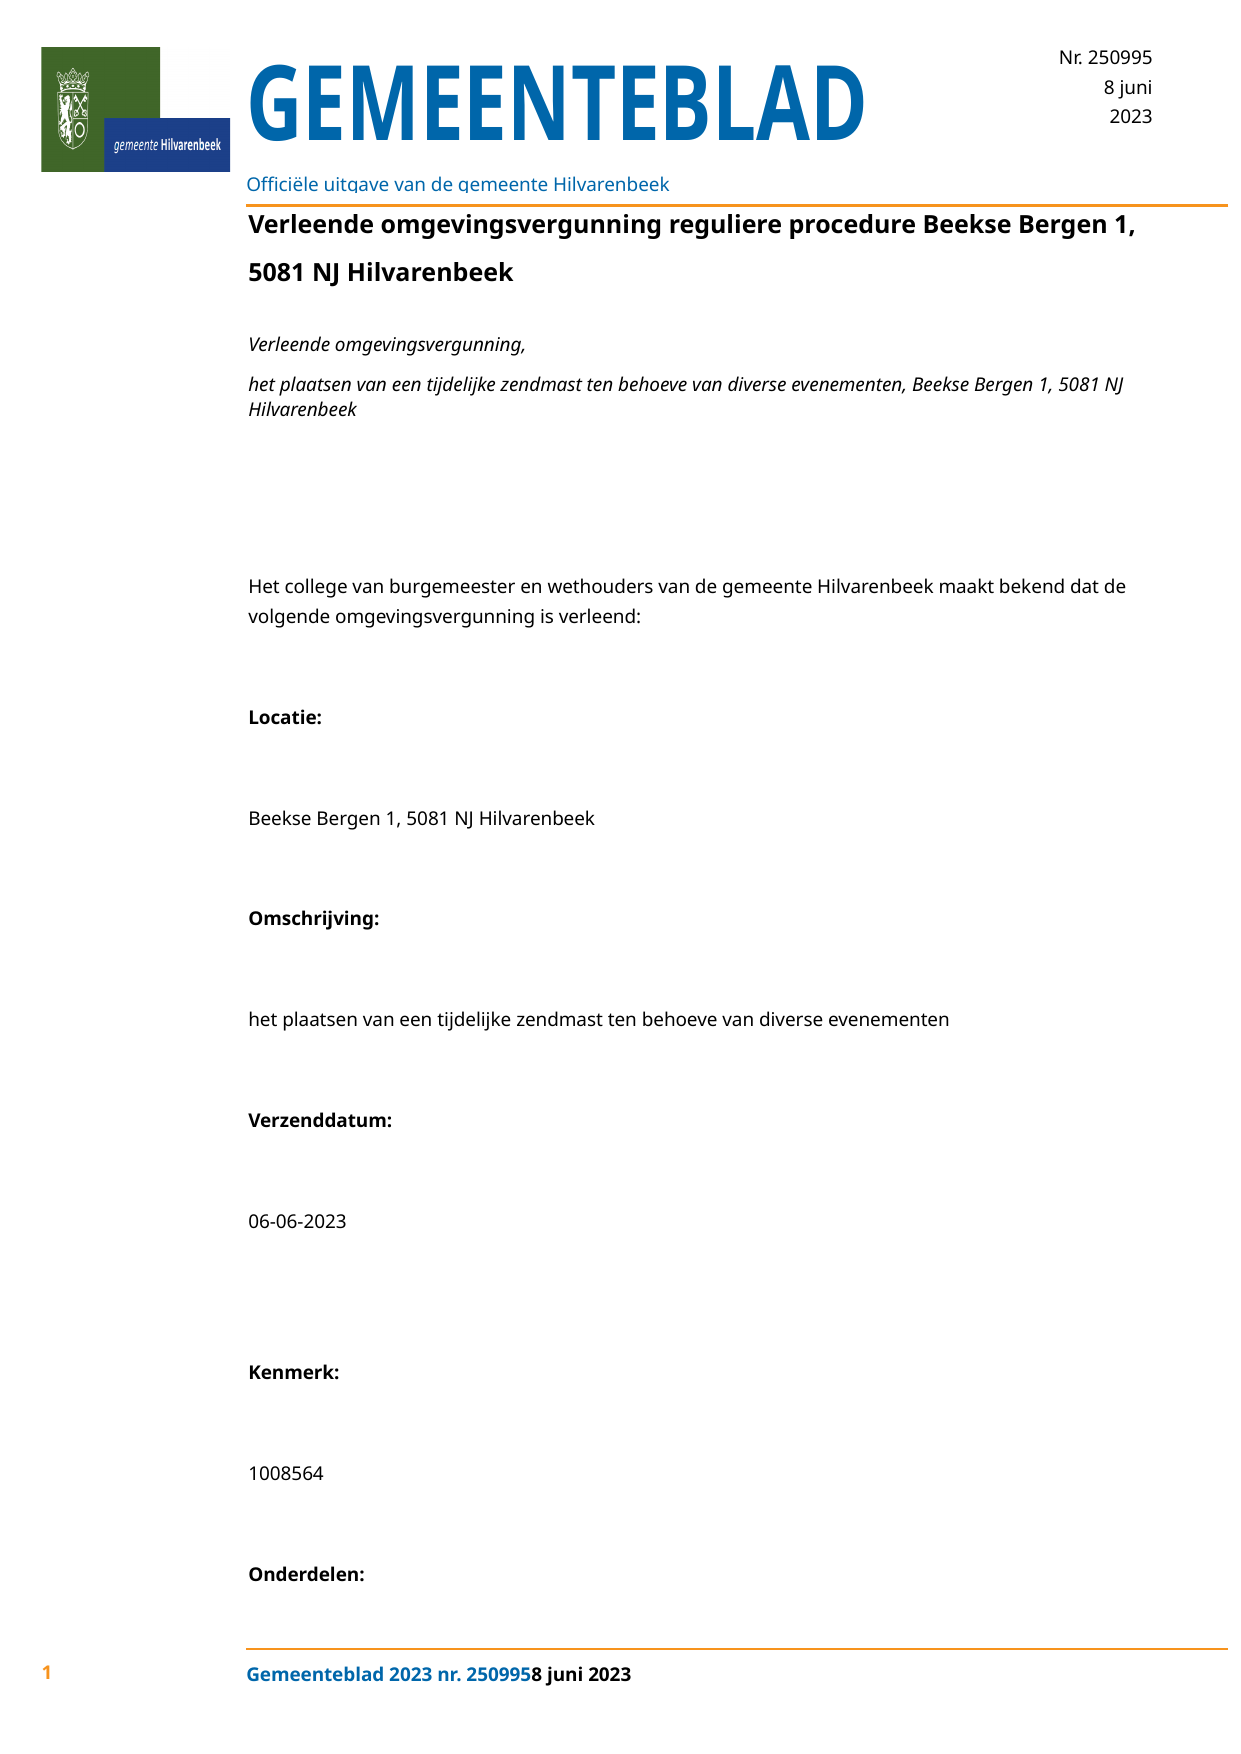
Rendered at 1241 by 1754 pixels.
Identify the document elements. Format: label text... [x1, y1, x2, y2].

text Kenmerk: [248, 1359, 1152, 1385]
text Omschrijving: [248, 906, 1152, 931]
text het plaatsen van een tijdelijke zendmast ten behoeve van diverse evenementen [248, 1006, 1152, 1032]
picture [41, 47, 231, 172]
text Locatie: [248, 704, 1152, 729]
text Onderdelen: [248, 1561, 1152, 1587]
text Verzenddatum: [248, 1107, 1152, 1133]
text 1008564 [248, 1460, 1152, 1486]
text het plaatsen van een tijdelijke zendmast ten behoeve van diverse evenementen, Beekse Bergen 1, 5081 NJ Hilvarenbeek [248, 371, 1152, 422]
text Verleende omgevingsvergunning, [248, 331, 1152, 357]
text 06-06-2023 [248, 1208, 1152, 1234]
text Het college van burgemeester en wethouders van de gemeente Hilvarenbeek maakt bekend dat de volgende omgevingsvergunning is verleend: [248, 573, 1152, 629]
text Beekse Bergen 1, 5081 NJ Hilvarenbeek [248, 805, 1152, 830]
text Verleende omgevingsvergunning reguliere procedure Beekse Bergen 1, 5081 NJ Hilvarenbeek [248, 207, 1152, 288]
